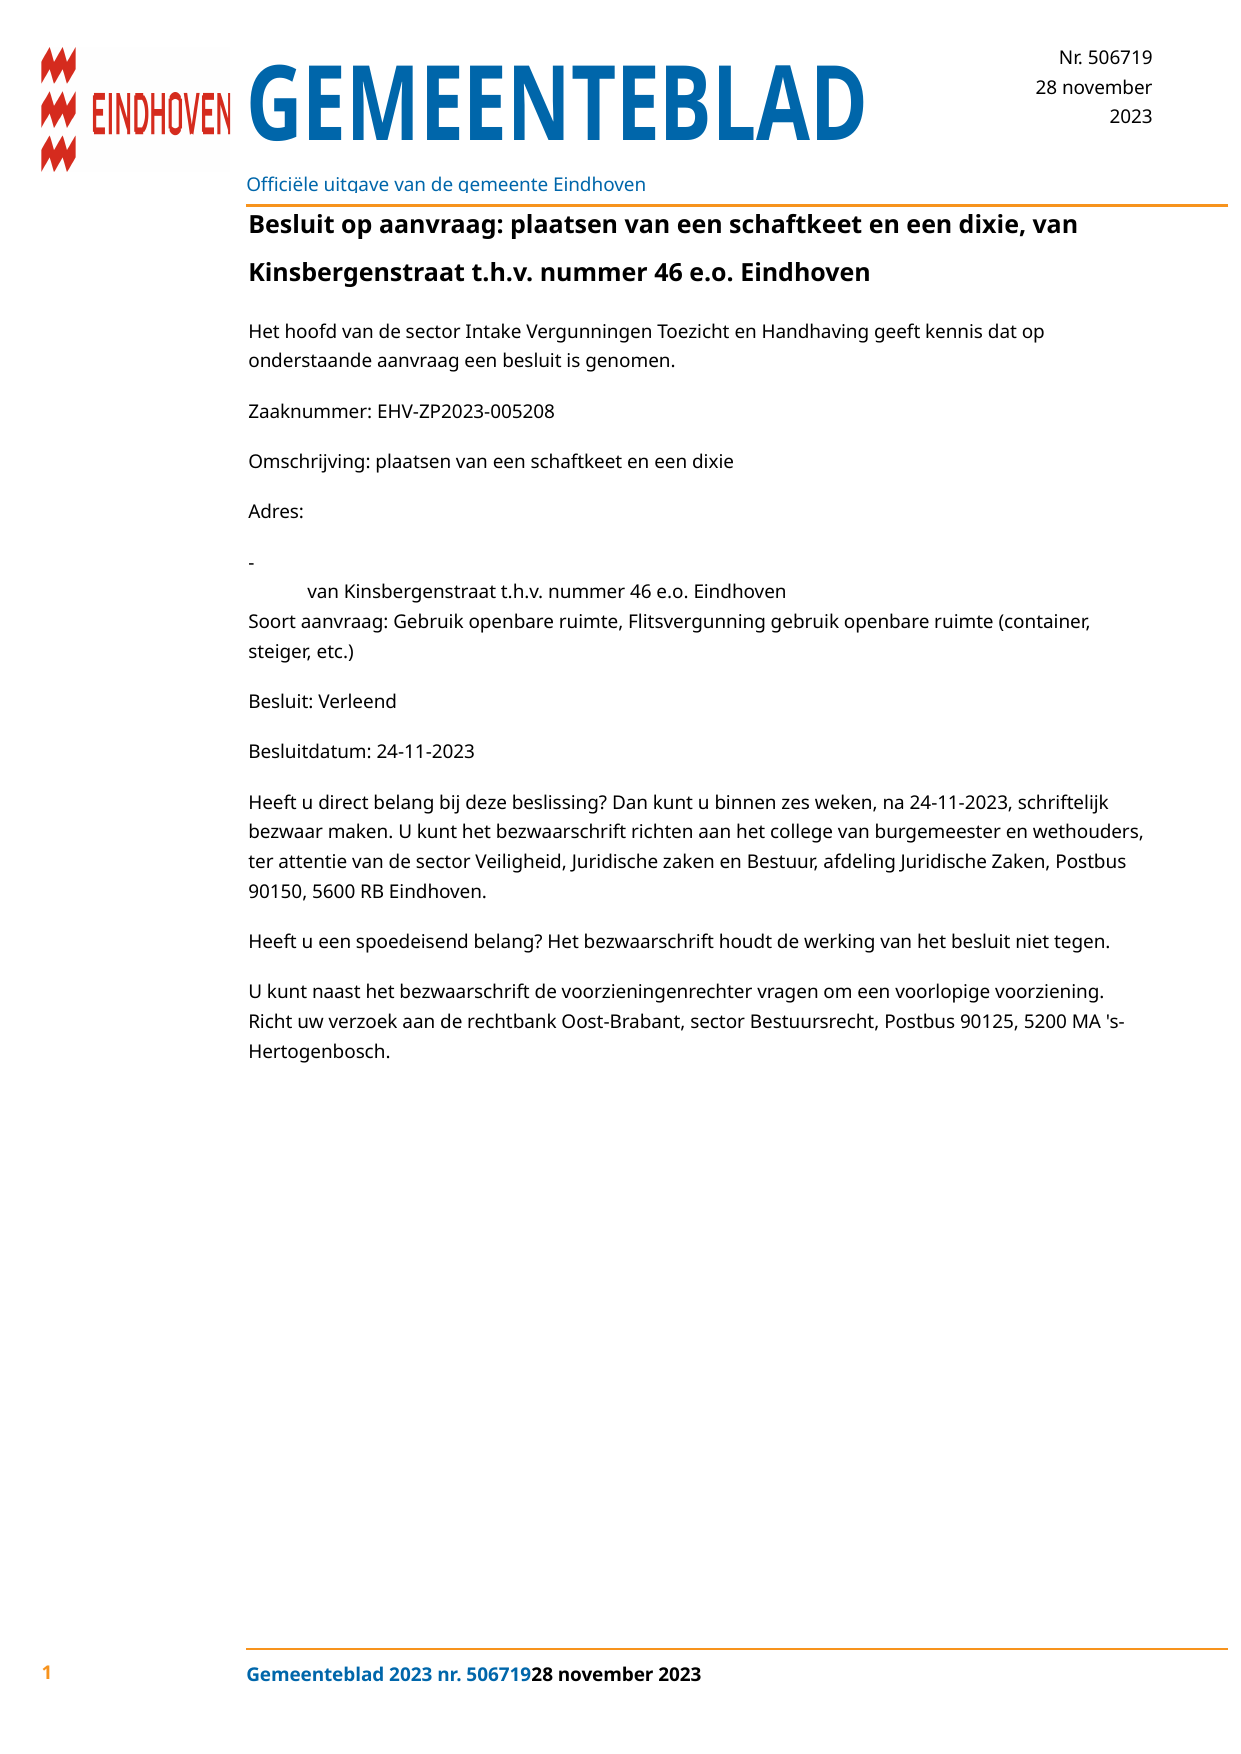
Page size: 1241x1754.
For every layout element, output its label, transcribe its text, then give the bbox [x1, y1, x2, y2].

text U kunt naast het bezwaarschrift de voorzieningenrechter vragen om een voorlopige voorziening. Richt uw verzoek aan de rechtbank Oost-Brabant, sector Bestuursrecht, Postbus 90125, 5200 MA 's-Hertogenbosch. [248, 979, 1152, 1064]
text Zaaknummer: EHV-ZP2023-005208 [248, 398, 1152, 424]
text Besluit op aanvraag: plaatsen van een schaftkeet en een dixie, van Kinsbergenstraat t.h.v. nummer 46 e.o. Eindhoven [248, 207, 1152, 288]
text Heeft u direct belang bij deze beslissing? Dan kunt u binnen zes weken, na 24-11-2023, schriftelijk bezwaar maken. U kunt het bezwaarschrift richten aan het college van burgemeester en wethouders, ter attentie van de sector Veiligheid, Juridische zaken en Bestuur, afdeling Juridische Zaken, Postbus 90150, 5600 RB Eindhoven. [248, 789, 1152, 904]
text Omschrijving: plaatsen van een schaftkeet en een dixie [248, 448, 1152, 474]
text Besluit: Verleend [248, 688, 1152, 714]
text Adres: [248, 499, 1152, 524]
picture [41, 47, 231, 172]
text Soort aanvraag: Gebruik openbare ruimte, Flitsvergunning gebruik openbare ruimte (container, steiger, etc.) [248, 608, 1152, 664]
list van Kinsbergenstraat t.h.v. nummer 46 e.o. Eindhoven [248, 579, 1152, 604]
text Heeft u een spoedeisend belang? Het bezwaarschrift houdt de werking van het besluit niet tegen. [248, 928, 1152, 954]
text Het hoofd van de sector Intake Vergunningen Toezicht en Handhaving geeft kennis dat op onderstaande aanvraag een besluit is genomen. [248, 318, 1152, 373]
text Besluitdatum: 24-11-2023 [248, 739, 1152, 764]
